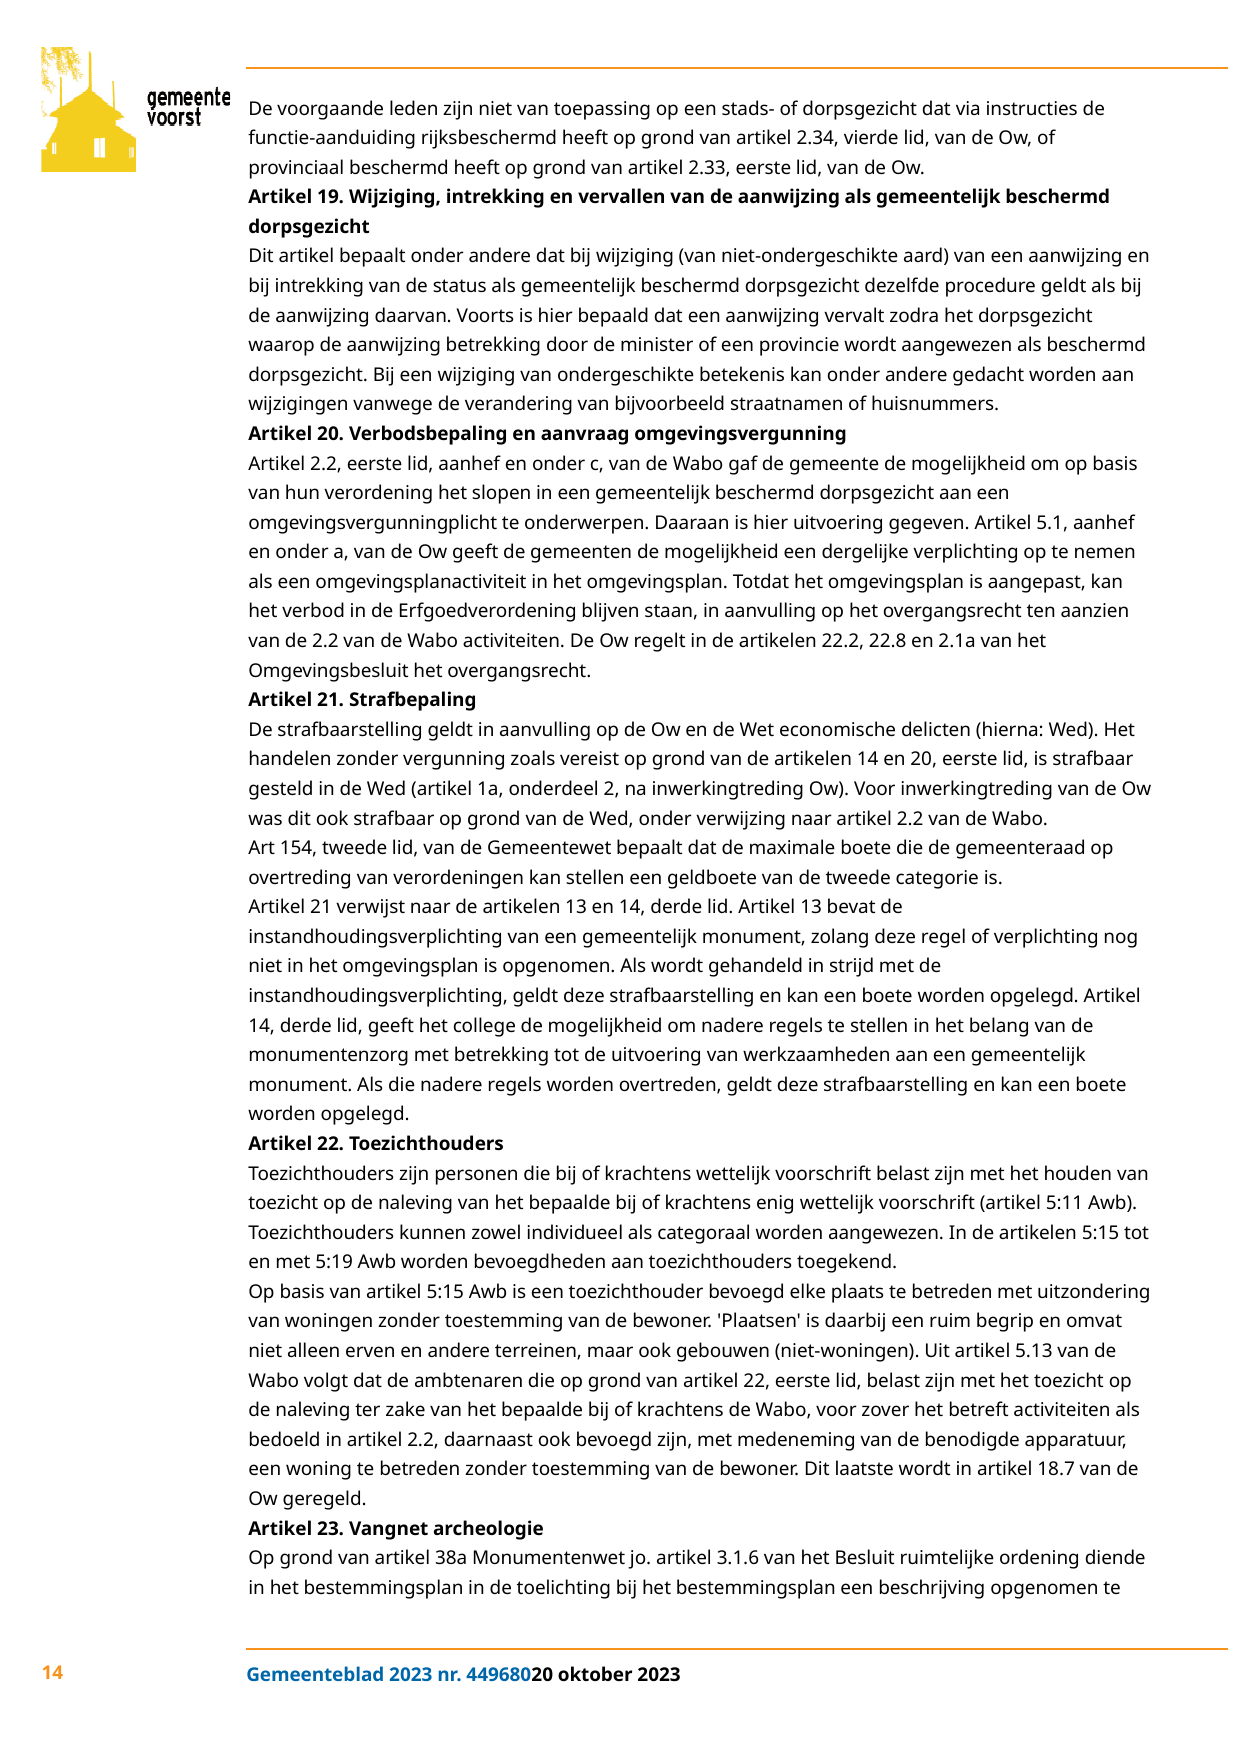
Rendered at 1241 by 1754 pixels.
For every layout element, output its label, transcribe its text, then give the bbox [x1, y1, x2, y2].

text Dit artikel bepaalt onder andere dat bij wijziging (van niet-ondergeschikte aard) van een aanwijzing en bij intrekking van de status als gemeentelijk beschermd dorpsgezicht dezelfde procedure geldt als bij de aanwijzing daarvan. Voorts is hier bepaald dat een aanwijzing vervalt zodra het dorpsgezicht waarop de aanwijzing betrekking door de minister of een provincie wordt aangewezen als beschermd dorpsgezicht. Bij een wijziging van ondergeschikte betekenis kan onder andere gedacht worden aan wijzigingen vanwege de verandering van bijvoorbeeld straatnamen of huisnummers. [248, 243, 1152, 416]
text Artikel 21 verwijst naar de artikelen 13 en 14, derde lid. Artikel 13 bevat de instandhoudingsverplichting van een gemeentelijk monument, zolang deze regel of verplichting nog niet in het omgevingsplan is opgenomen. Als wordt gehandeld in strijd met de instandhoudingsverplichting, geldt deze strafbaarstelling en kan een boete worden opgelegd. Artikel 14, derde lid, geeft het college de mogelijkheid om nadere regels te stellen in het belang van de monumentenzorg met betrekking tot de uitvoering van werkzaamheden aan een gemeentelijk monument. Als die nadere regels worden overtreden, geldt deze strafbaarstelling en kan een boete worden opgelegd. [248, 893, 1152, 1126]
text Artikel 22. Toezichthouders [248, 1130, 1152, 1156]
text Art 154, tweede lid, van de Gemeentewet bepaalt dat de maximale boete die de gemeenteraad op overtreding van verordeningen kan stellen een geldboete van de tweede categorie is. [248, 834, 1152, 890]
text De voorgaande leden zijn niet van toepassing op een stads- of dorpsgezicht dat via instructies de functie-aanduiding rijksbeschermd heeft op grond van artikel 2.34, vierde lid, van de Ow, of provinciaal beschermd heeft op grond van artikel 2.33, eerste lid, van de Ow. [248, 95, 1152, 180]
picture [41, 47, 231, 172]
text Op grond van artikel 38a Monumentenwet jo. artikel 3.1.6 van het Besluit ruimtelijke ordening diende in het bestemmingsplan in de toelichting bij het bestemmingsplan een beschrijving opgenomen te [248, 1544, 1152, 1600]
text Artikel 20. Verbodsbepaling en aanvraag omgevingsvergunning [248, 420, 1152, 446]
text Artikel 2.2, eerste lid, aanhef en onder c, van de Wabo gaf de gemeente de mogelijkheid om op basis van hun verordening het slopen in een gemeentelijk beschermd dorpsgezicht aan een omgevingsvergunningplicht te onderwerpen. Daaraan is hier uitvoering gegeven. Artikel 5.1, aanhef en onder a, van de Ow geeft de gemeenten de mogelijkheid een dergelijke verplichting op te nemen als een omgevingsplanactiviteit in het omgevingsplan. Totdat het omgevingsplan is aangepast, kan het verbod in de Erfgoedverordening blijven staan, in aanvulling op het overgangsrecht ten aanzien van de 2.2 van de Wabo activiteiten. De Ow regelt in de artikelen 22.2, 22.8 en 2.1a van het Omgevingsbesluit het overgangsrecht. [248, 450, 1152, 683]
text Artikel 19. Wijziging, intrekking en vervallen van de aanwijzing als gemeentelijk beschermd dorpsgezicht [248, 183, 1152, 239]
text Op basis van artikel 5:15 Awb is een toezichthouder bevoegd elke plaats te betreden met uitzondering van woningen zonder toestemming van de bewoner. 'Plaatsen' is daarbij een ruim begrip en omvat niet alleen erven en andere terreinen, maar ook gebouwen (niet-woningen). Uit artikel 5.13 van de Wabo volgt dat de ambtenaren die op grond van artikel 22, eerste lid, belast zijn met het toezicht op de naleving ter zake van het bepaalde bij of krachtens de Wabo, voor zover het betreft activiteiten als bedoeld in artikel 2.2, daarnaast ook bevoegd zijn, met medeneming van de benodigde apparatuur, een woning te betreden zonder toestemming van de bewoner. Dit laatste wordt in artikel 18.7 van de Ow geregeld. [248, 1278, 1152, 1511]
text Artikel 21. Strafbepaling [248, 686, 1152, 712]
text Toezichthouders zijn personen die bij of krachtens wettelijk voorschrift belast zijn met het houden van toezicht op de naleving van het bepaalde bij of krachtens enig wettelijk voorschrift (artikel 5:11 Awb). Toezichthouders kunnen zowel individueel als categoraal worden aangewezen. In de artikelen 5:15 tot en met 5:19 Awb worden bevoegdheden aan toezichthouders toegekend. [248, 1160, 1152, 1274]
text De strafbaarstelling geldt in aanvulling op de Ow en de Wet economische delicten (hierna: Wed). Het handelen zonder vergunning zoals vereist op grond van de artikelen 14 en 20, eerste lid, is strafbaar gesteld in de Wed (artikel 1a, onderdeel 2, na inwerkingtreding Ow). Voor inwerkingtreding van de Ow was dit ook strafbaar op grond van de Wed, onder verwijzing naar artikel 2.2 van de Wabo. [248, 716, 1152, 831]
text Artikel 23. Vangnet archeologie [248, 1515, 1152, 1541]
